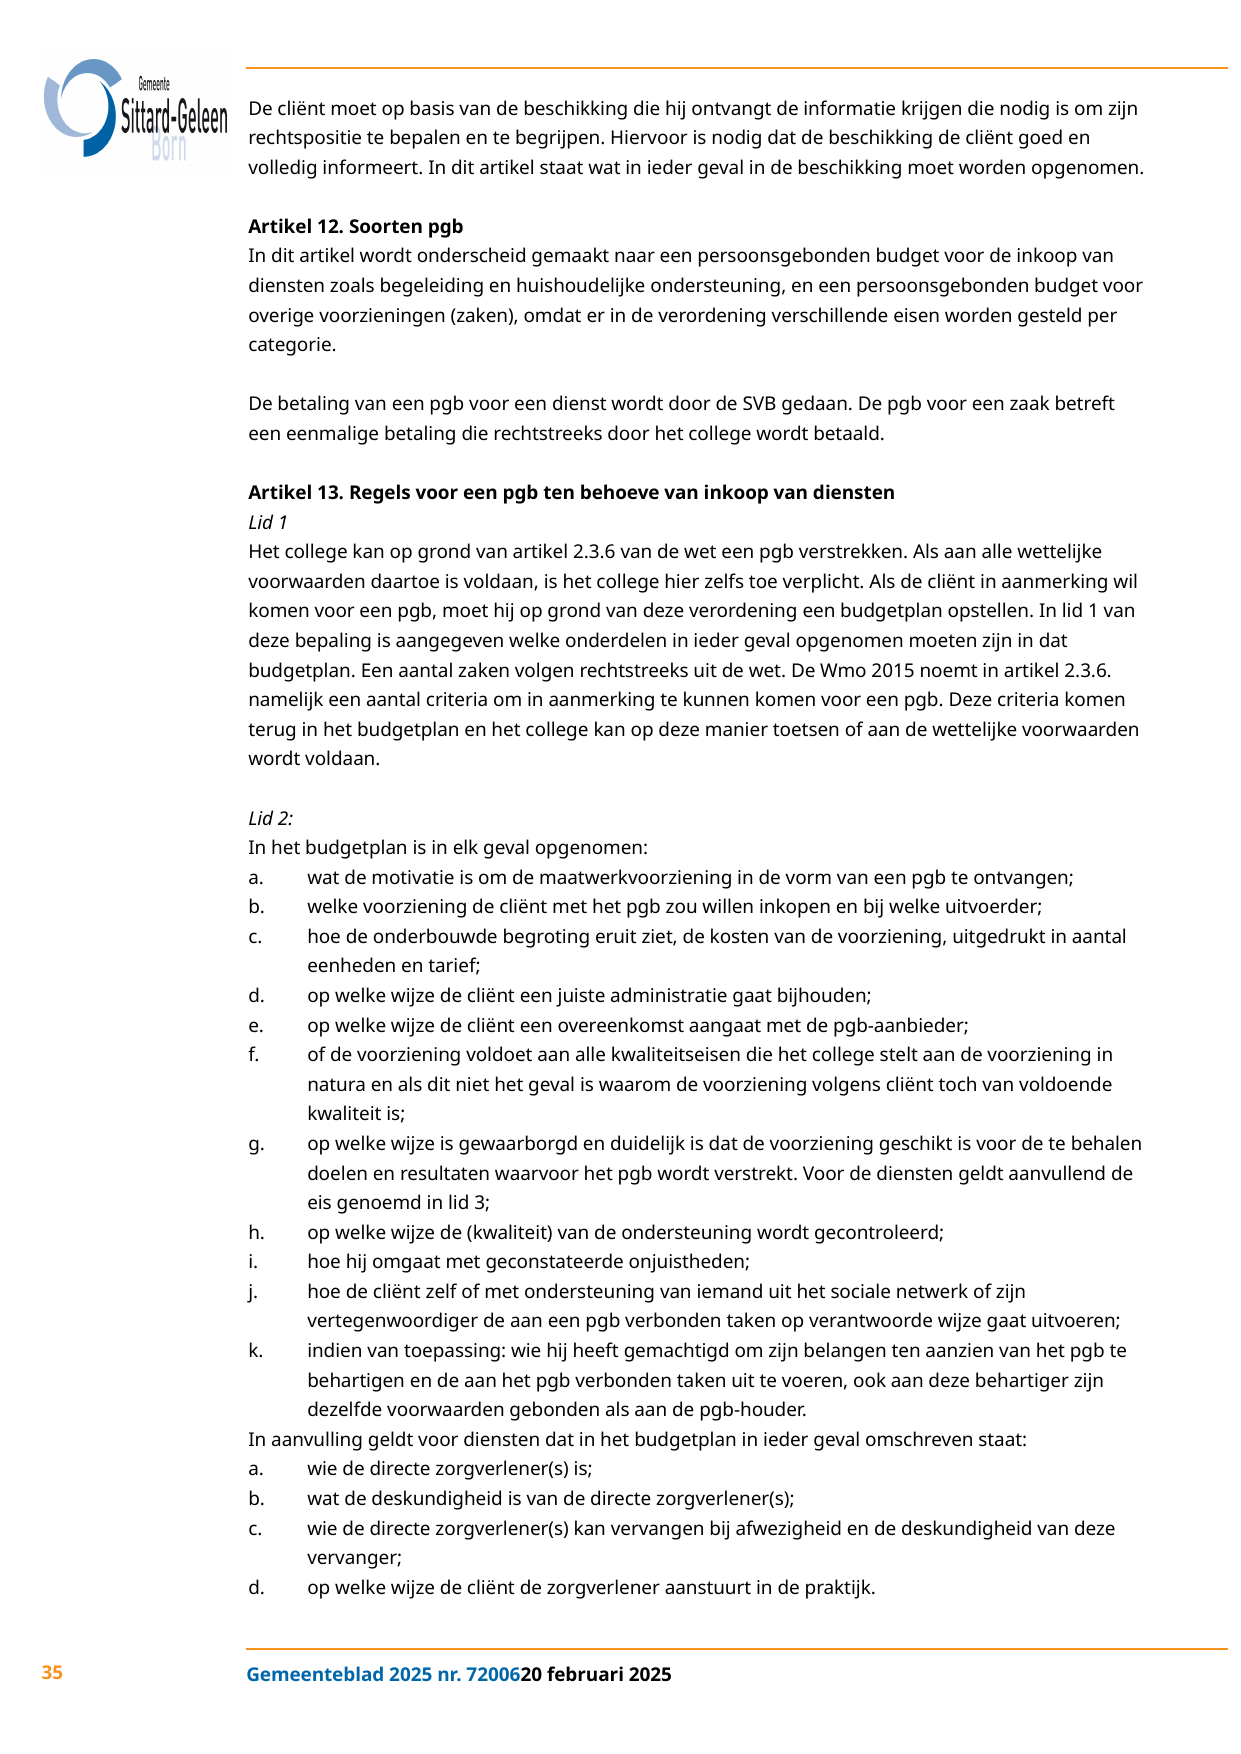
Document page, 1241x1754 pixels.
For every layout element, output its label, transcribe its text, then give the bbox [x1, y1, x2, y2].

list hoe de cliënt zelf of met ondersteuning van iemand uit het sociale netwerk of zijn vertegenwoordiger de aan een pgb verbonden taken op verantwoorde wijze gaat uitvoeren; [248, 1278, 1152, 1333]
text De betaling van een pgb voor een dienst wordt door de SVB gedaan. De pgb voor een zaak betreft een eenmalige betaling die rechtstreeks door het college wordt betaald. [248, 391, 1152, 446]
text Lid 1 [248, 509, 1152, 535]
text Lid 2: [248, 805, 1152, 831]
list indien van toepassing: wie hij heeft gemachtigd om zijn belangen ten aanzien van het pgb te behartigen en de aan het pgb verbonden taken uit te voeren, ook aan deze behartiger zijn dezelfde voorwaarden gebonden als aan de pgb-houder. [248, 1337, 1152, 1422]
list op welke wijze is gewaarborgd en duidelijk is dat de voorziening geschikt is voor de te behalen doelen en resultaten waarvoor het pgb wordt verstrekt. Voor de diensten geldt aanvullend de eis genoemd in lid 3; [248, 1130, 1152, 1215]
text Artikel 12. Soorten pgb [248, 213, 1152, 239]
list op welke wijze de (kwaliteit) van de ondersteuning wordt gecontroleerd; [248, 1219, 1152, 1245]
text Het college kan op grond van artikel 2.3.6 van de wet een pgb verstrekken. Als aan alle wettelijke voorwaarden daartoe is voldaan, is het college hier zelfs toe verplicht. Als de cliënt in aanmerking wil komen voor een pgb, moet hij op grond van deze verordening een budgetplan opstellen. In lid 1 van deze bepaling is aangegeven welke onderdelen in ieder geval opgenomen moeten zijn in dat budgetplan. Een aantal zaken volgen rechtstreeks uit de wet. De Wmo 2015 noemt in artikel 2.3.6. namelijk een aantal criteria om in aanmerking te kunnen komen voor een pgb. Deze criteria komen terug in het budgetplan en het college kan op deze manier toetsen of aan de wettelijke voorwaarden wordt voldaan. [248, 538, 1152, 771]
list wat de motivatie is om de maatwerkvoorziening in de vorm van een pgb te ontvangen; [248, 864, 1152, 890]
list of de voorziening voldoet aan alle kwaliteitseisen die het college stelt aan de voorziening in natura en als dit niet het geval is waarom de voorziening volgens cliënt toch van voldoende kwaliteit is; [248, 1041, 1152, 1126]
list wie de directe zorgverlener(s) kan vervangen bij afwezigheid en de deskundigheid van deze vervanger; [248, 1515, 1152, 1570]
text De cliënt moet op basis van de beschikking die hij ontvangt de informatie krijgen die nodig is om zijn rechtspositie te bepalen en te begrijpen. Hiervoor is nodig dat de beschikking de cliënt goed en volledig informeert. In dit artikel staat wat in ieder geval in de beschikking moet worden opgenomen. [248, 95, 1152, 180]
list op welke wijze de cliënt een overeenkomst aangaat met de pgb-aanbieder; [248, 1012, 1152, 1038]
list op welke wijze de cliënt een juiste administratie gaat bijhouden; [248, 982, 1152, 1008]
list hoe de onderbouwde begroting eruit ziet, de kosten van de voorziening, uitgedrukt in aantal eenheden en tarief; [248, 923, 1152, 978]
list hoe hij omgaat met geconstateerde onjuistheden; [248, 1248, 1152, 1274]
picture [41, 47, 231, 172]
text Artikel 13. Regels voor een pgb ten behoeve van inkoop van diensten [248, 479, 1152, 505]
text In aanvulling geldt voor diensten dat in het budgetplan in ieder geval omschreven staat: [248, 1426, 1152, 1452]
text In dit artikel wordt onderscheid gemaakt naar een persoonsgebonden budget voor de inkoop van diensten zoals begeleiding en huishoudelijke ondersteuning, en een persoonsgebonden budget voor overige voorzieningen (zaken), omdat er in de verordening verschillende eisen worden gesteld per categorie. [248, 243, 1152, 357]
list welke voorziening de cliënt met het pgb zou willen inkopen en bij welke uitvoerder; [248, 893, 1152, 919]
list wie de directe zorgverlener(s) is; [248, 1456, 1152, 1481]
text In het budgetplan is in elk geval opgenomen: [248, 834, 1152, 860]
list wat de deskundigheid is van de directe zorgverlener(s); [248, 1485, 1152, 1511]
list op welke wijze de cliënt de zorgverlener aanstuurt in de praktijk. [248, 1574, 1152, 1600]
